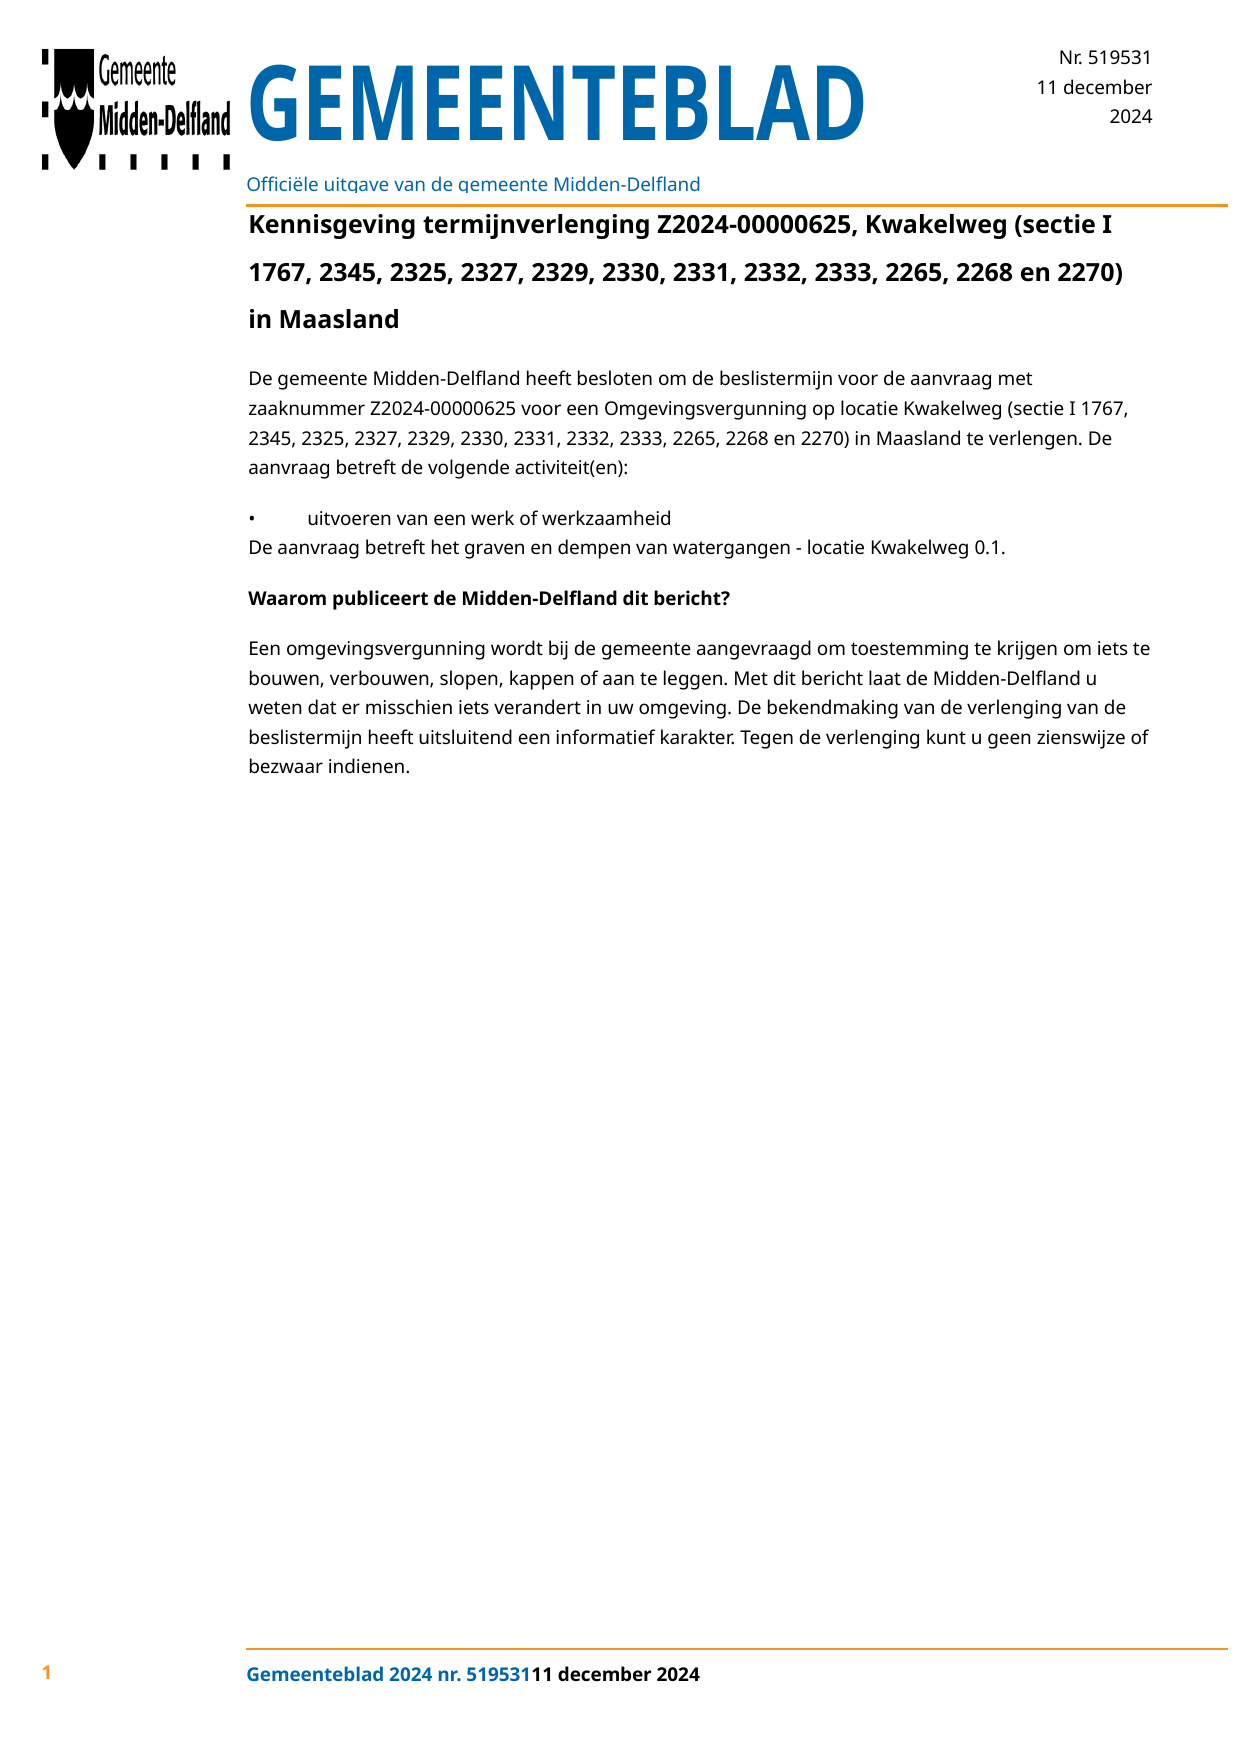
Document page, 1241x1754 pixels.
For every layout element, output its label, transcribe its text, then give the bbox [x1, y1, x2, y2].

list uitvoeren van een werk of werkzaamheid [248, 505, 1152, 530]
picture [41, 47, 231, 172]
text Kennisgeving termijnverlenging Z2024-00000625, Kwakelweg (sectie I 1767, 2345, 2325, 2327, 2329, 2330, 2331, 2332, 2333, 2265, 2268 en 2270) in Maasland [248, 207, 1152, 336]
text Een omgevingsvergunning wordt bij de gemeente aangevraagd om toestemming te krijgen om iets te bouwen, verbouwen, slopen, kappen of aan te leggen. Met dit bericht laat de Midden-Delfland u weten dat er misschien iets verandert in uw omgeving. De bekendmaking van de verlenging van de beslistermijn heeft uitsluitend een informatief karakter. Tegen de verlenging kunt u geen zienswijze of bezwaar indienen. [248, 635, 1152, 779]
text De gemeente Midden-Delfland heeft besloten om de beslistermijn voor de aanvraag met zaaknummer Z2024-00000625 voor een Omgevingsvergunning op locatie Kwakelweg (sectie I 1767, 2345, 2325, 2327, 2329, 2330, 2331, 2332, 2333, 2265, 2268 en 2270) in Maasland te verlengen. De aanvraag betreft de volgende activiteit(en): [248, 366, 1152, 480]
text Waarom publiceert de Midden-Delfland dit bericht? [248, 585, 1152, 610]
text De aanvraag betreft het graven en dempen van watergangen - locatie Kwakelweg 0.1. [248, 534, 1152, 560]
